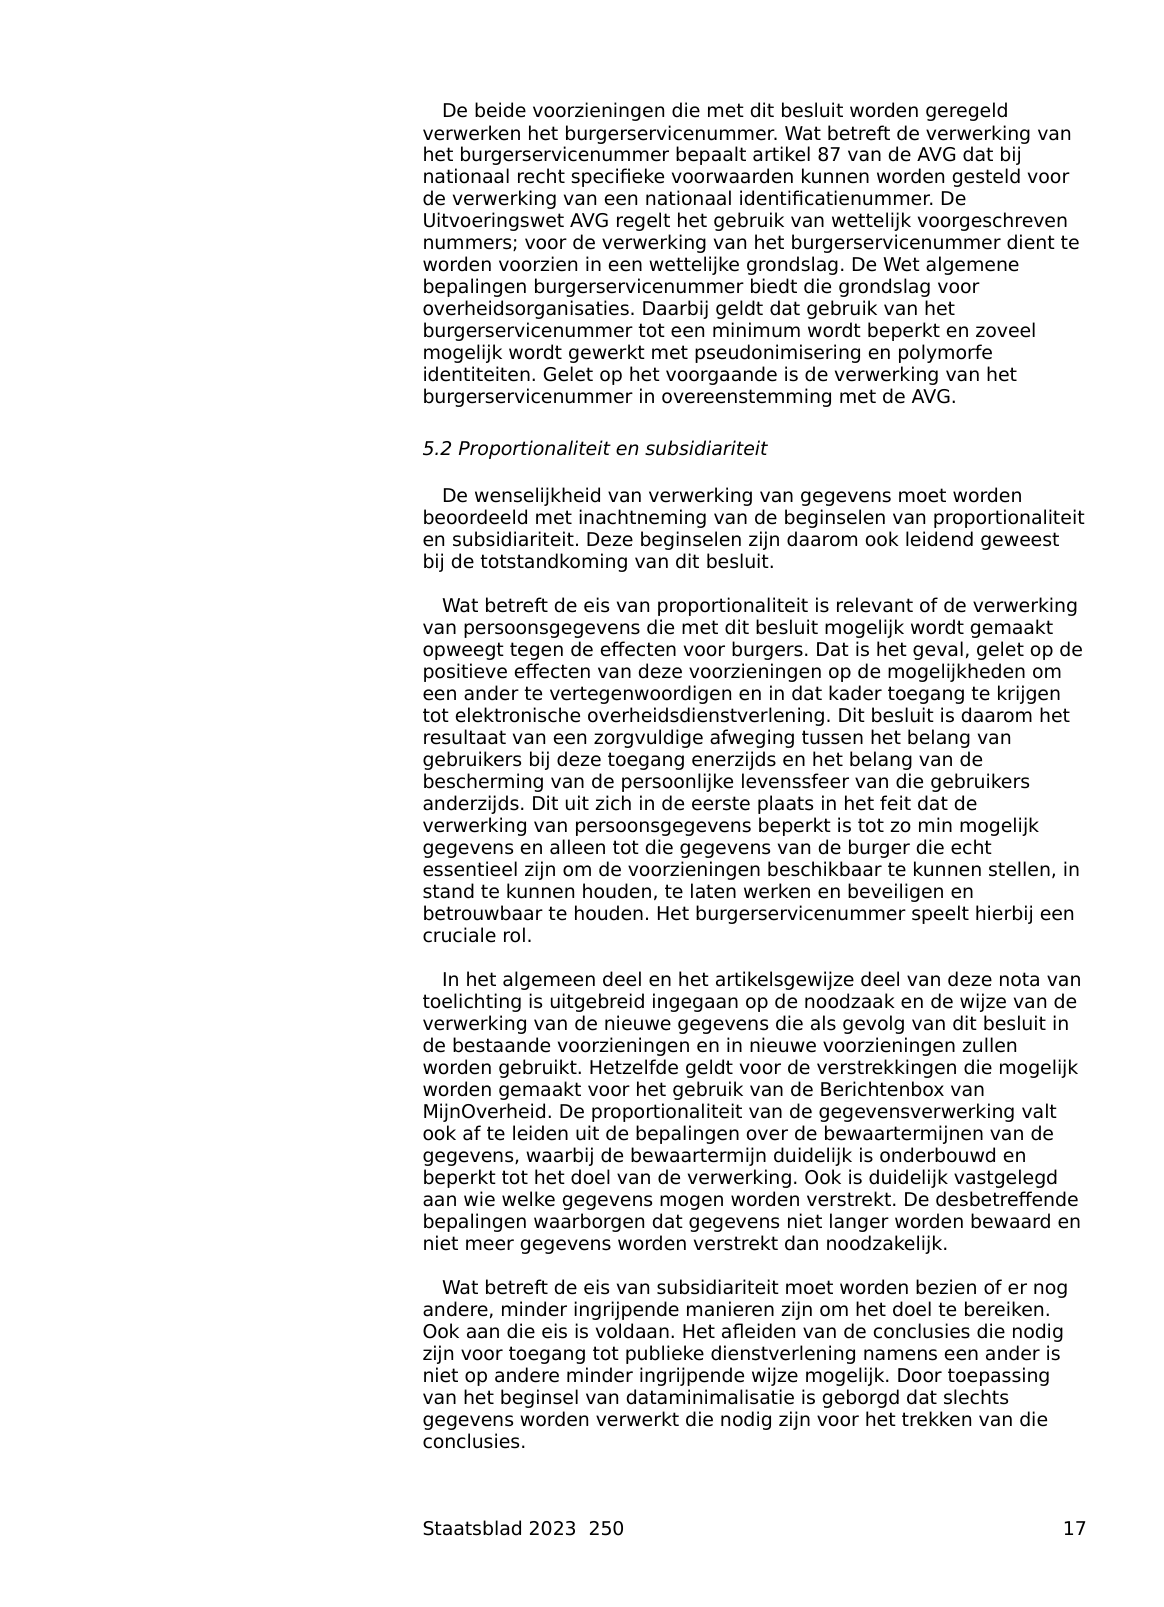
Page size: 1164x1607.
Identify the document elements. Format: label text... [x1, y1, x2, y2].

text In het algemeen deel en het artikelsgewijze deel van deze nota van toelichting is uitgebreid ingegaan op de noodzaak en de wijze van de verwerking van de nieuwe gegevens die als gevolg van dit besluit in de bestaande voorzieningen en in nieuwe voorzieningen zullen worden gebruikt. Hetzelfde geldt voor de verstrekkingen die mogelijk worden gemaakt voor het gebruik van de Berichtenbox van MijnOverheid. De proportionaliteit van de gegevensverwerking valt ook af te leiden uit de bepalingen over de bewaartermijnen van de gegevens, waarbij de bewaartermijn duidelijk is onderbouwd en beperkt tot het doel van de verwerking. Ook is duidelijk vastgelegd aan wie welke gegevens mogen worden verstrekt. De desbetreffende bepalingen waarborgen dat gegevens niet langer worden bewaard en niet meer gegevens worden verstrekt dan noodzakelijk. [422, 969, 1087, 1255]
subtitle 5.2 Proportionaliteit en subsidiariteit [422, 438, 1087, 460]
text De wenselijkheid van verwerking van gegevens moet worden beoordeeld met inachtneming van de beginselen van proportionaliteit en subsidiariteit. Deze beginselen zijn daarom ook leidend geweest bij de totstandkoming van dit besluit. [422, 485, 1087, 573]
text Wat betreft de eis van subsidiariteit moet worden bezien of er nog andere, minder ingrijpende manieren zijn om het doel te bereiken. Ook aan die eis is voldaan. Het afleiden van de conclusies die nodig zijn voor toegang tot publieke dienstverlening namens een ander is niet op andere minder ingrijpende wijze mogelijk. Door toepassing van het beginsel van dataminimalisatie is geborgd dat slechts gegevens worden verwerkt die nodig zijn voor het trekken van die conclusies. [422, 1277, 1087, 1453]
text De beide voorzieningen die met dit besluit worden geregeld verwerken het burgerservicenummer. Wat betreft de verwerking van het burgerservicenummer bepaalt artikel 87 van de AVG dat bij nationaal recht specifieke voorwaarden kunnen worden gesteld voor de verwerking van een nationaal identificatienummer. De Uitvoeringswet AVG regelt het gebruik van wettelijk voorgeschreven nummers; voor de verwerking van het burgerservicenummer dient te worden voorzien in een wettelijke grondslag. De Wet algemene bepalingen burgerservicenummer biedt die grondslag voor overheidsorganisaties. Daarbij geldt dat gebruik van het burgerservicenummer tot een minimum wordt beperkt en zoveel mogelijk wordt gewerkt met pseudonimisering en polymorfe identiteiten. Gelet op het voorgaande is de verwerking van het burgerservicenummer in overeenstemming met de AVG. [422, 100, 1087, 408]
text Wat betreft de eis van proportionaliteit is relevant of de verwerking van persoonsgegevens die met dit besluit mogelijk wordt gemaakt opweegt tegen de effecten voor burgers. Dat is het geval, gelet op de positieve effecten van deze voorzieningen op de mogelijkheden om een ander te vertegenwoordigen en in dat kader toegang te krijgen tot elektronische overheidsdienstverlening. Dit besluit is daarom het resultaat van een zorgvuldige afweging tussen het belang van gebruikers bij deze toegang enerzijds en het belang van de bescherming van de persoonlijke levenssfeer van die gebruikers anderzijds. Dit uit zich in de eerste plaats in het feit dat de verwerking van persoonsgegevens beperkt is tot zo min mogelijk gegevens en alleen tot die gegevens van de burger die echt essentieel zijn om de voorzieningen beschikbaar te kunnen stellen, in stand te kunnen houden, te laten werken en beveiligen en betrouwbaar te houden. Het burgerservicenummer speelt hierbij een cruciale rol. [422, 595, 1087, 947]
